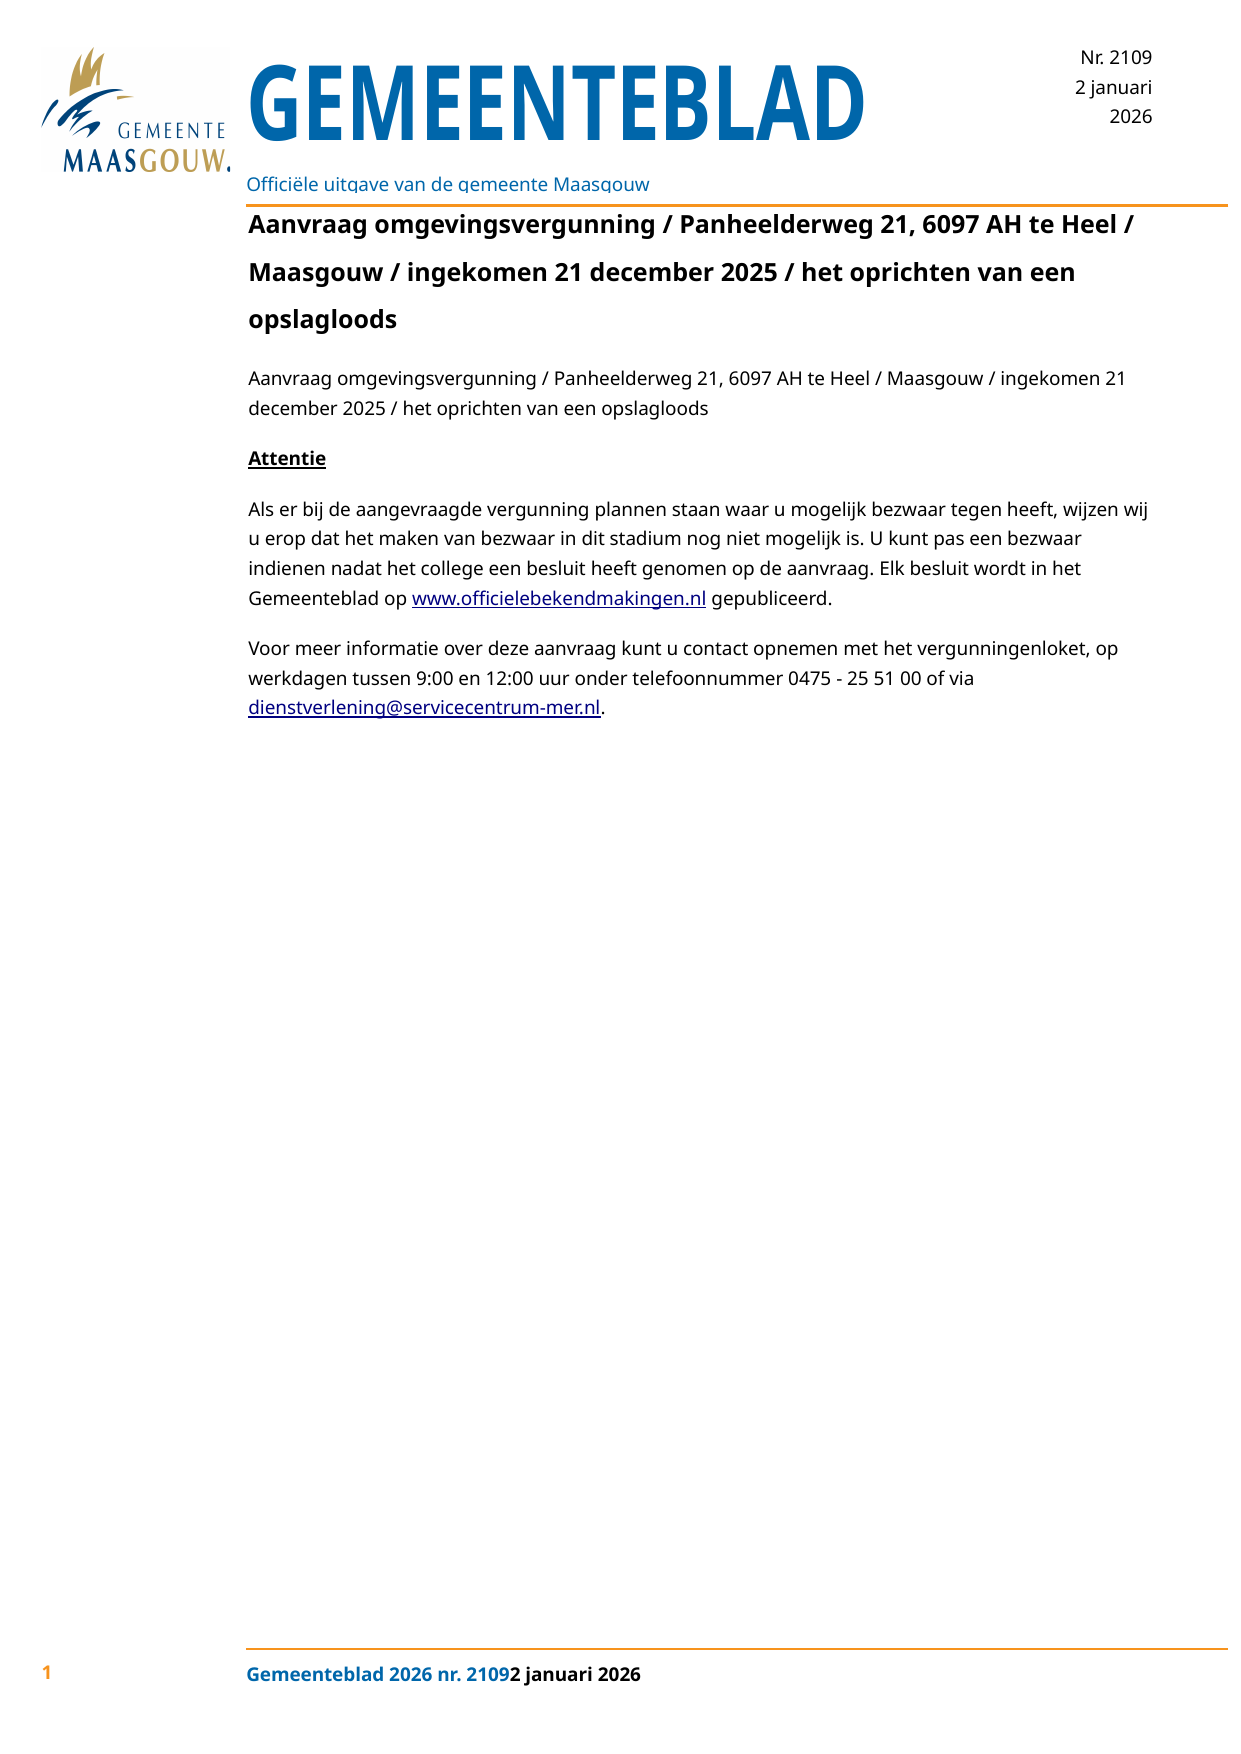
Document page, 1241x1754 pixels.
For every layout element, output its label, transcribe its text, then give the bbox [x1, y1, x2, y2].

text Aanvraag omgevingsvergunning / Panheelderweg 21, 6097 AH te Heel / Maasgouw / ingekomen 21 december 2025 / het oprichten van een opslagloods [248, 366, 1152, 421]
picture [41, 47, 231, 172]
text Attentie [248, 446, 1152, 471]
text Als er bij de aangevraagde vergunning plannen staan waar u mogelijk bezwaar tegen heeft, wijzen wij u erop dat het maken van bezwaar in dit stadium nog niet mogelijk is. U kunt pas een bezwaar indienen nadat het college een besluit heeft genomen op de aanvraag. Elk besluit wordt in het Gemeenteblad op www.officielebekendmakingen.nl gepubliceerd. [248, 496, 1152, 610]
text Aanvraag omgevingsvergunning / Panheelderweg 21, 6097 AH te Heel / Maasgouw / ingekomen 21 december 2025 / het oprichten van een opslagloods [248, 207, 1152, 336]
text Voor meer informatie over deze aanvraag kunt u contact opnemen met het vergunningenloket, op werkdagen tussen 9:00 en 12:00 uur onder telefoonnummer 0475 - 25 51 00 of via dienstverlening@servicecentrum-mer.nl. [248, 635, 1152, 720]
